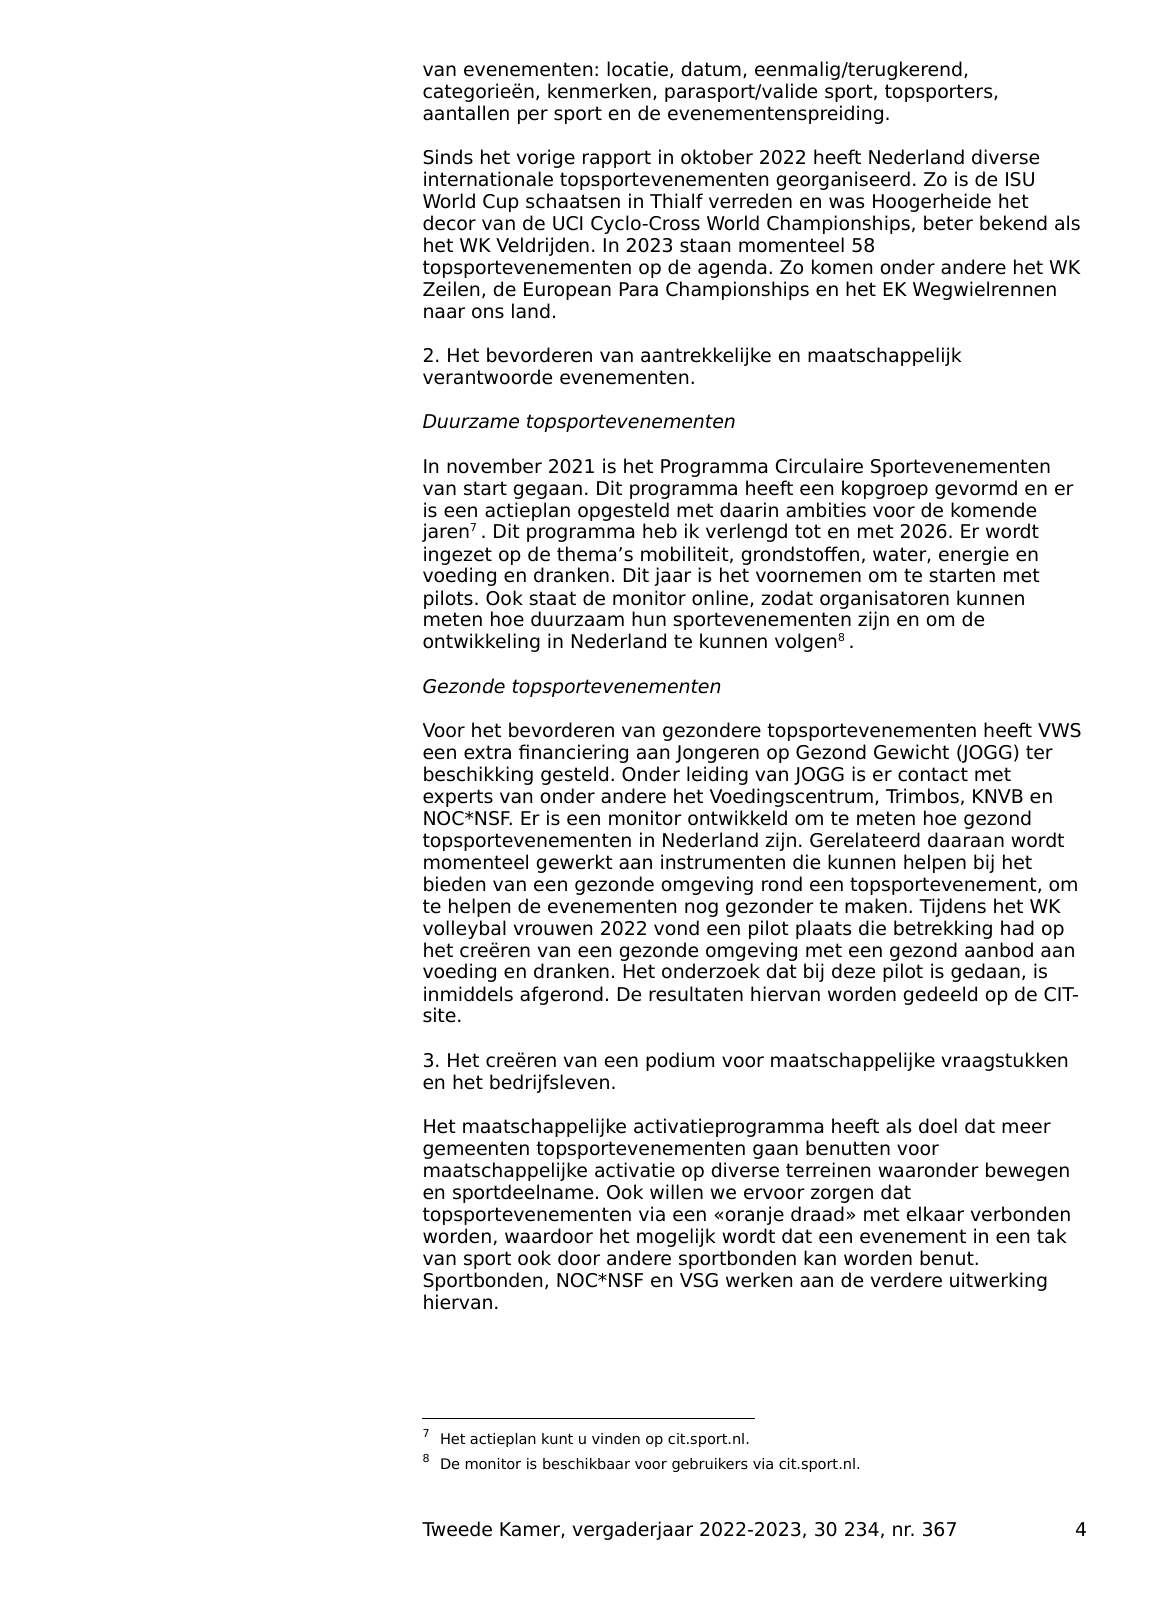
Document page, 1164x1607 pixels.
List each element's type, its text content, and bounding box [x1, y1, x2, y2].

text Het actieplan kunt u vinden op cit.sport.nl. [422, 1427, 1087, 1449]
text De monitor is beschikbaar voor gebruikers via cit.sport.nl. [422, 1452, 1087, 1474]
subtitle 3. Het creëren van een podium voor maatschappelijke vraagstukken en het bedrijfsleven. [422, 1049, 1087, 1093]
subtitle Gezonde topsportevenementen [422, 676, 1087, 697]
text Sinds het vorige rapport in oktober 2022 heeft Nederland diverse internationale topsportevenementen georganiseerd. Zo is de ISU World Cup schaatsen in Thialf verreden en was Hoogerheide het decor van de UCI Cyclo-Cross World Championships, beter bekend als het WK Veldrijden. In 2023 staan momenteel 58 topsportevenementen op de agenda. Zo komen onder andere het WK Zeilen, de European Para Championships en het EK Wegwielrennen naar ons land. [422, 147, 1087, 323]
text In november 2021 is het Programma Circulaire Sportevenementen van start gegaan. Dit programma heeft een kopgroep gevormd en er is een actieplan opgesteld met daarin ambities voor de komende jaren. Dit programma heb ik verlengd tot en met 2026. Er wordt ingezet op de thema’s mobiliteit, grondstoffen, water, energie en voeding en dranken. Dit jaar is het voornemen om te starten met pilots. Ook staat de monitor online, zodat organisatoren kunnen meten hoe duurzaam hun sportevenementen zijn en om de ontwikkeling in Nederland te kunnen volgen. [422, 456, 1087, 653]
text Het maatschappelijke activatieprogramma heeft als doel dat meer gemeenten topsportevenementen gaan benutten voor maatschappelijke activatie op diverse terreinen waaronder bewegen en sportdeelname. Ook willen we ervoor zorgen dat topsportevenementen via een «oranje draad» met elkaar verbonden worden, waardoor het mogelijk wordt dat een evenement in een tak van sport ook door andere sportbonden kan worden benut. Sportbonden, NOC*NSF en VSG werken aan de verdere uitwerking hiervan. [422, 1116, 1087, 1313]
subtitle 2. Het bevorderen van aantrekkelijke en maatschappelijk verantwoorde evenementen. [422, 345, 1087, 389]
text van evenementen: locatie, datum, eenmalig/terugkerend, categorieën, kenmerken, parasport/valide sport, topsporters, aantallen per sport en de evenementenspreiding. [422, 59, 1087, 125]
text Voor het bevorderen van gezondere topsportevenementen heeft VWS een extra financiering aan Jongeren op Gezond Gewicht (JOGG) ter beschikking gesteld. Onder leiding van JOGG is er contact met experts van onder andere het Voedingscentrum, Trimbos, KNVB en NOC*NSF. Er is een monitor ontwikkeld om te meten hoe gezond topsportevenementen in Nederland zijn. Gerelateerd daaraan wordt momenteel gewerkt aan instrumenten die kunnen helpen bij het bieden van een gezonde omgeving rond een topsportevenement, om te helpen de evenementen nog gezonder te maken. Tijdens het WK volleybal vrouwen 2022 vond een pilot plaats die betrekking had op het creëren van een gezonde omgeving met een gezond aanbod aan voeding en dranken. Het onderzoek dat bij deze pilot is gedaan, is inmiddels afgerond. De resultaten hiervan worden gedeeld op de CIT-site. [422, 720, 1087, 1027]
subtitle Duurzame topsportevenementen [422, 411, 1087, 433]
